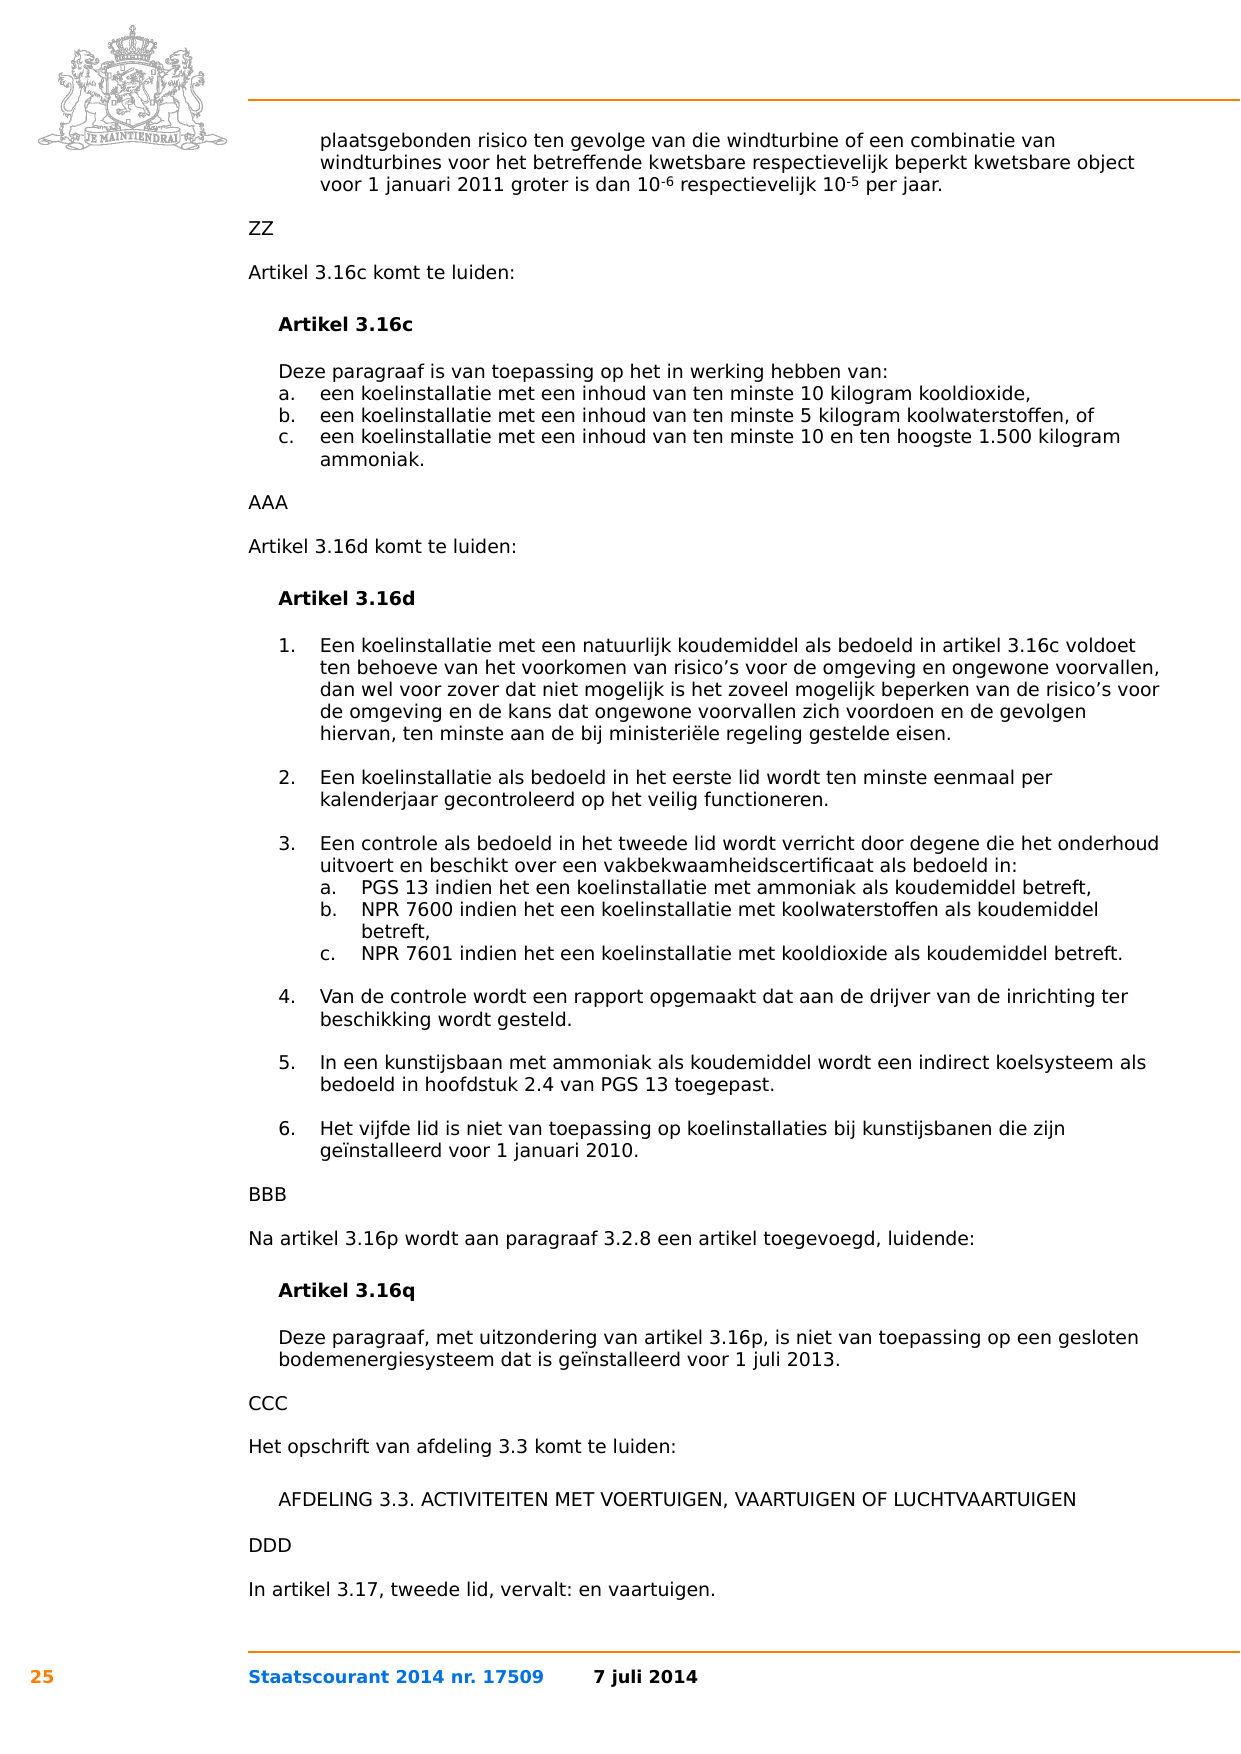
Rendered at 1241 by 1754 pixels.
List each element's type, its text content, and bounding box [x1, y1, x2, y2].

text Deze paragraaf, met uitzondering van artikel 3.16p, is niet van toepassing op een gesloten bodemenergiesysteem dat is geïnstalleerd voor 1 juli 2013. [278, 1327, 1163, 1371]
text 4. Van de controle wordt een rapport opgemaakt dat aan de drijver van de inrichting ter beschikking wordt gesteld. [278, 986, 1163, 1030]
subtitle Artikel 3.16c [278, 313, 1163, 336]
text b. een koelinstallatie met een inhoud van ten minste 5 kilogram koolwaterstoffen, of [278, 404, 1163, 426]
text AAA [248, 492, 1163, 514]
text Na artikel 3.16p wordt aan paragraaf 3.2.8 een artikel toegevoegd, luidende: [248, 1228, 1163, 1250]
text Artikel 3.16d komt te luiden: [248, 536, 1163, 558]
text 1. Een koelinstallatie met een natuurlijk koudemiddel als bedoeld in artikel 3.16c voldoet ten behoeve van het voorkomen van risico’s voor de omgeving en ongewone voorvallen, dan wel voor zover dat niet mogelijk is het zoveel mogelijk beperken van de risico’s voor de omgeving en de kans dat ongewone voorvallen zich voordoen en de gevolgen hiervan, ten minste aan de bij ministeriële regeling gestelde eisen. [278, 635, 1163, 745]
text 3. Een controle als bedoeld in het tweede lid wordt verricht door degene die het onderhoud uitvoert en beschikt over een vakbekwaamheidscertificaat als bedoeld in: [278, 833, 1163, 877]
text 5. In een kunstijsbaan met ammoniak als koudemiddel wordt een indirect koelsysteem als bedoeld in hoofdstuk 2.4 van PGS 13 toegepast. [278, 1052, 1163, 1096]
text a. PGS 13 indien het een koelinstallatie met ammoniak als koudemiddel betreft, [319, 877, 1163, 899]
text Artikel 3.16c komt te luiden: [248, 262, 1163, 283]
text a. een koelinstallatie met een inhoud van ten minste 10 kilogram kooldioxide, [278, 382, 1163, 404]
text ZZ [248, 218, 1163, 240]
text CCC [248, 1393, 1163, 1414]
subtitle Artikel 3.16q [278, 1280, 1163, 1302]
text b. NPR 7600 indien het een koelinstallatie met koolwaterstoffen als koudemiddel betreft, [319, 899, 1163, 943]
picture [38, 25, 227, 150]
text c. NPR 7601 indien het een koelinstallatie met kooldioxide als koudemiddel betreft. [319, 943, 1163, 964]
text plaatsgebonden risico ten gevolge van die windturbine of een combinatie van windturbines voor het betreffende kwetsbare respectievelijk beperkt kwetsbare object voor 1 januari 2011 groter is dan 10-6 respectievelijk 10-5 per jaar. [278, 130, 1163, 196]
text 6. Het vijfde lid is niet van toepassing op koelinstallaties bij kunstijsbanen die zijn geïnstalleerd voor 1 januari 2010. [278, 1118, 1163, 1162]
text In artikel 3.17, tweede lid, vervalt: en vaartuigen. [248, 1579, 1163, 1601]
text Deze paragraaf is van toepassing op het in werking hebben van: [278, 361, 1163, 382]
subtitle Artikel 3.16d [278, 588, 1163, 610]
text 2. Een koelinstallatie als bedoeld in het eerste lid wordt ten minste eenmaal per kalenderjaar gecontroleerd op het veilig functioneren. [278, 767, 1163, 811]
text c. een koelinstallatie met een inhoud van ten minste 10 en ten hoogste 1.500 kilogram ammoniak. [278, 426, 1163, 470]
text Het opschrift van afdeling 3.3 komt te luiden: [248, 1436, 1163, 1458]
text DDD [248, 1535, 1163, 1557]
text BBB [248, 1184, 1163, 1206]
subtitle AFDELING 3.3. ACTIVITEITEN MET VOERTUIGEN, VAARTUIGEN OF LUCHTVAARTUIGEN [278, 1488, 1163, 1510]
